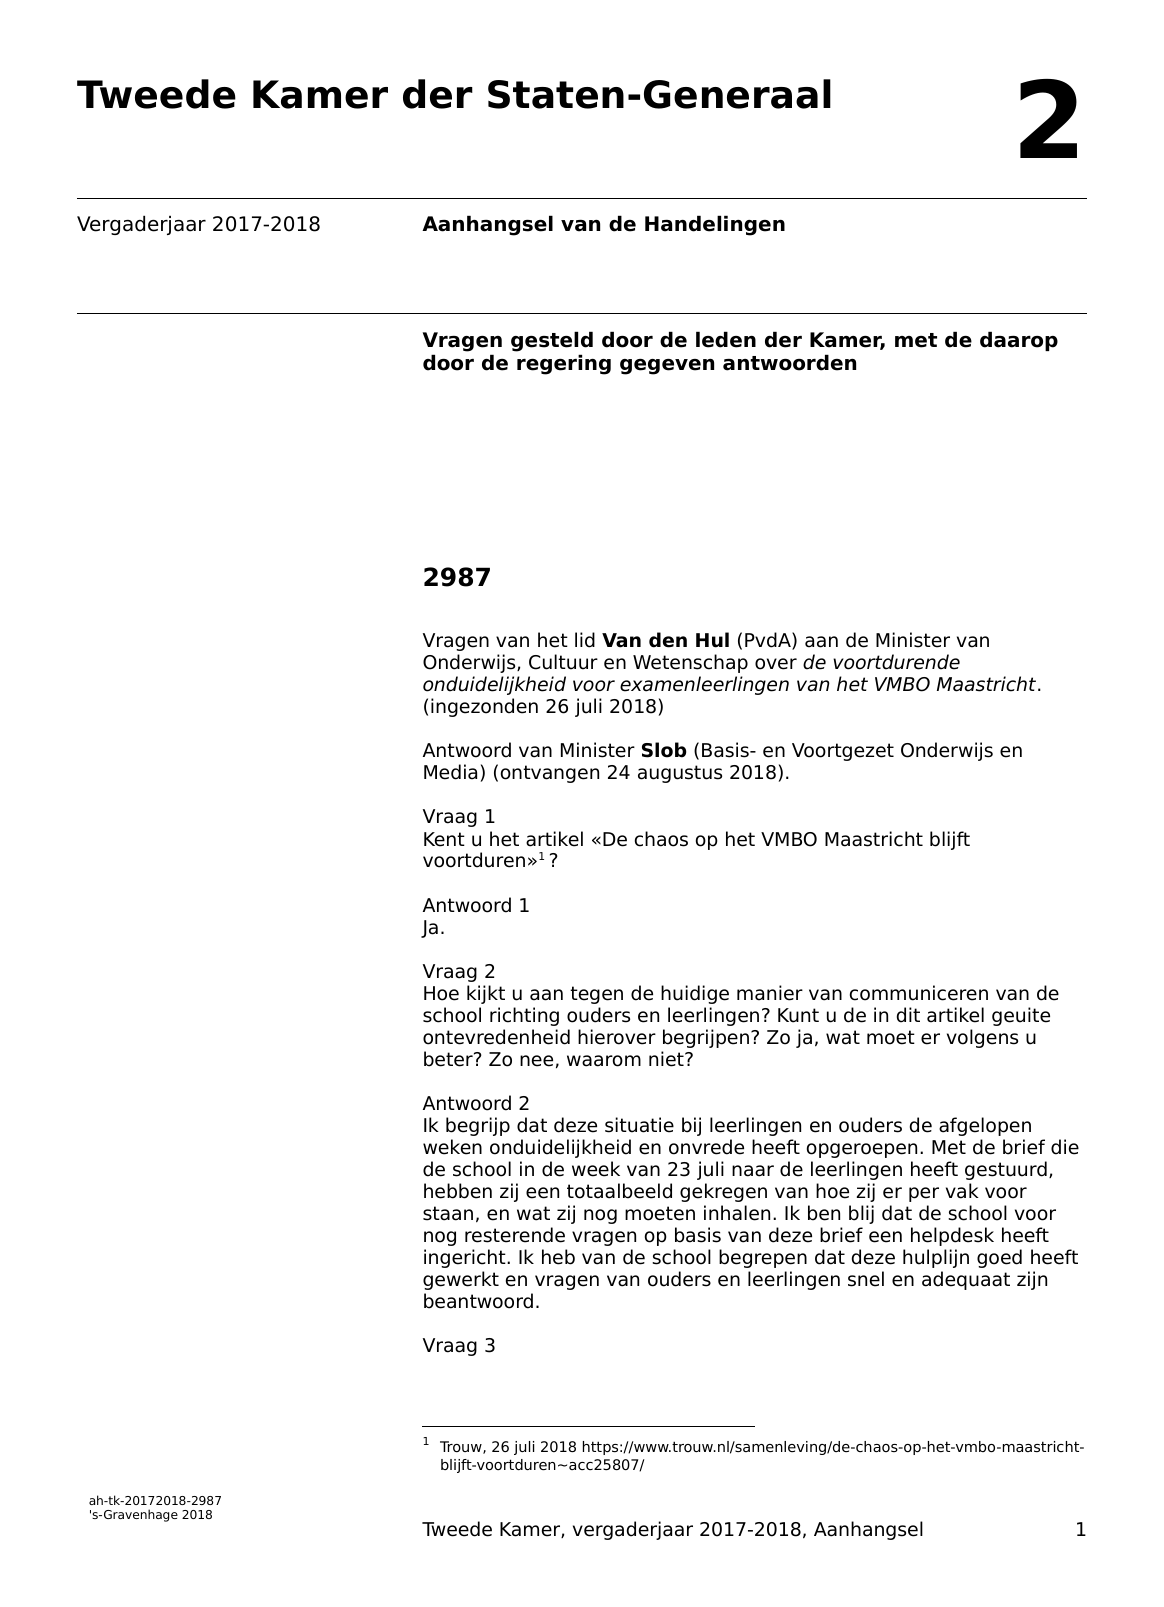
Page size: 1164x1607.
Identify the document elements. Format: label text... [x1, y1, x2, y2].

text Antwoord van Minister Slob (Basis- en Voortgezet Onderwijs en Media) (ontvangen 24 augustus 2018). [422, 740, 1087, 784]
table_header Tweede Kamer der Staten-Generaal [77, 59, 886, 198]
text 2987 [422, 563, 1087, 592]
text Trouw, 26 juli 2018 https://www.trouw.nl/samenleving/de-chaos-op-het-vmbo-maastricht-blijft-voortduren~acc25807/ [422, 1435, 1087, 1474]
text Hoe kijkt u aan tegen de huidige manier van communiceren van de school richting ouders en leerlingen? Kunt u de in dit artikel geuite ontevredenheid hierover begrijpen? Zo ja, wat moet er volgens u beter? Zo nee, waarom niet? [422, 983, 1087, 1071]
text Vraag 1 [422, 806, 1087, 828]
table_cell Vragen gesteld door de leden der Kamer, met de daarop door de regering gegeven antwoorden [422, 314, 1087, 375]
text Antwoord 2 [422, 1093, 1087, 1115]
text Vraag 3 [422, 1335, 1087, 1357]
text ah-tk-20172018-2987 [88, 1494, 323, 1508]
table_cell [77, 314, 422, 375]
table_header 2 [886, 59, 1087, 198]
text Ja. [422, 917, 1087, 938]
text Vragen van het lid Van den Hul (PvdA) aan de Minister van Onderwijs, Cultuur en Wetenschap over de voortdurende onduidelijkheid voor examenleerlingen van het VMBO Maastricht. (ingezonden 26 juli 2018) [422, 630, 1087, 718]
table_cell Vergaderjaar 2017-2018 [77, 199, 422, 313]
text 's-Gravenhage 2018 [88, 1508, 323, 1522]
text Vraag 2 [422, 961, 1087, 983]
text Antwoord 1 [422, 894, 1087, 917]
table_cell Aanhangsel van de Handelingen [422, 199, 1087, 313]
text Kent u het artikel «De chaos op het VMBO Maastricht blijft voortduren»? [422, 828, 1087, 872]
text Ik begrijp dat deze situatie bij leerlingen en ouders de afgelopen weken onduidelijkheid en onvrede heeft opgeroepen. Met de brief die de school in de week van 23 juli naar de leerlingen heeft gestuurd, hebben zij een totaalbeeld gekregen van hoe zij er per vak voor staan, en wat zij nog moeten inhalen. Ik ben blij dat de school voor nog resterende vragen op basis van deze brief een helpdesk heeft ingericht. Ik heb van de school begrepen dat deze hulplijn goed heeft gewerkt en vragen van ouders en leerlingen snel en adequaat zijn beantwoord. [422, 1115, 1087, 1313]
